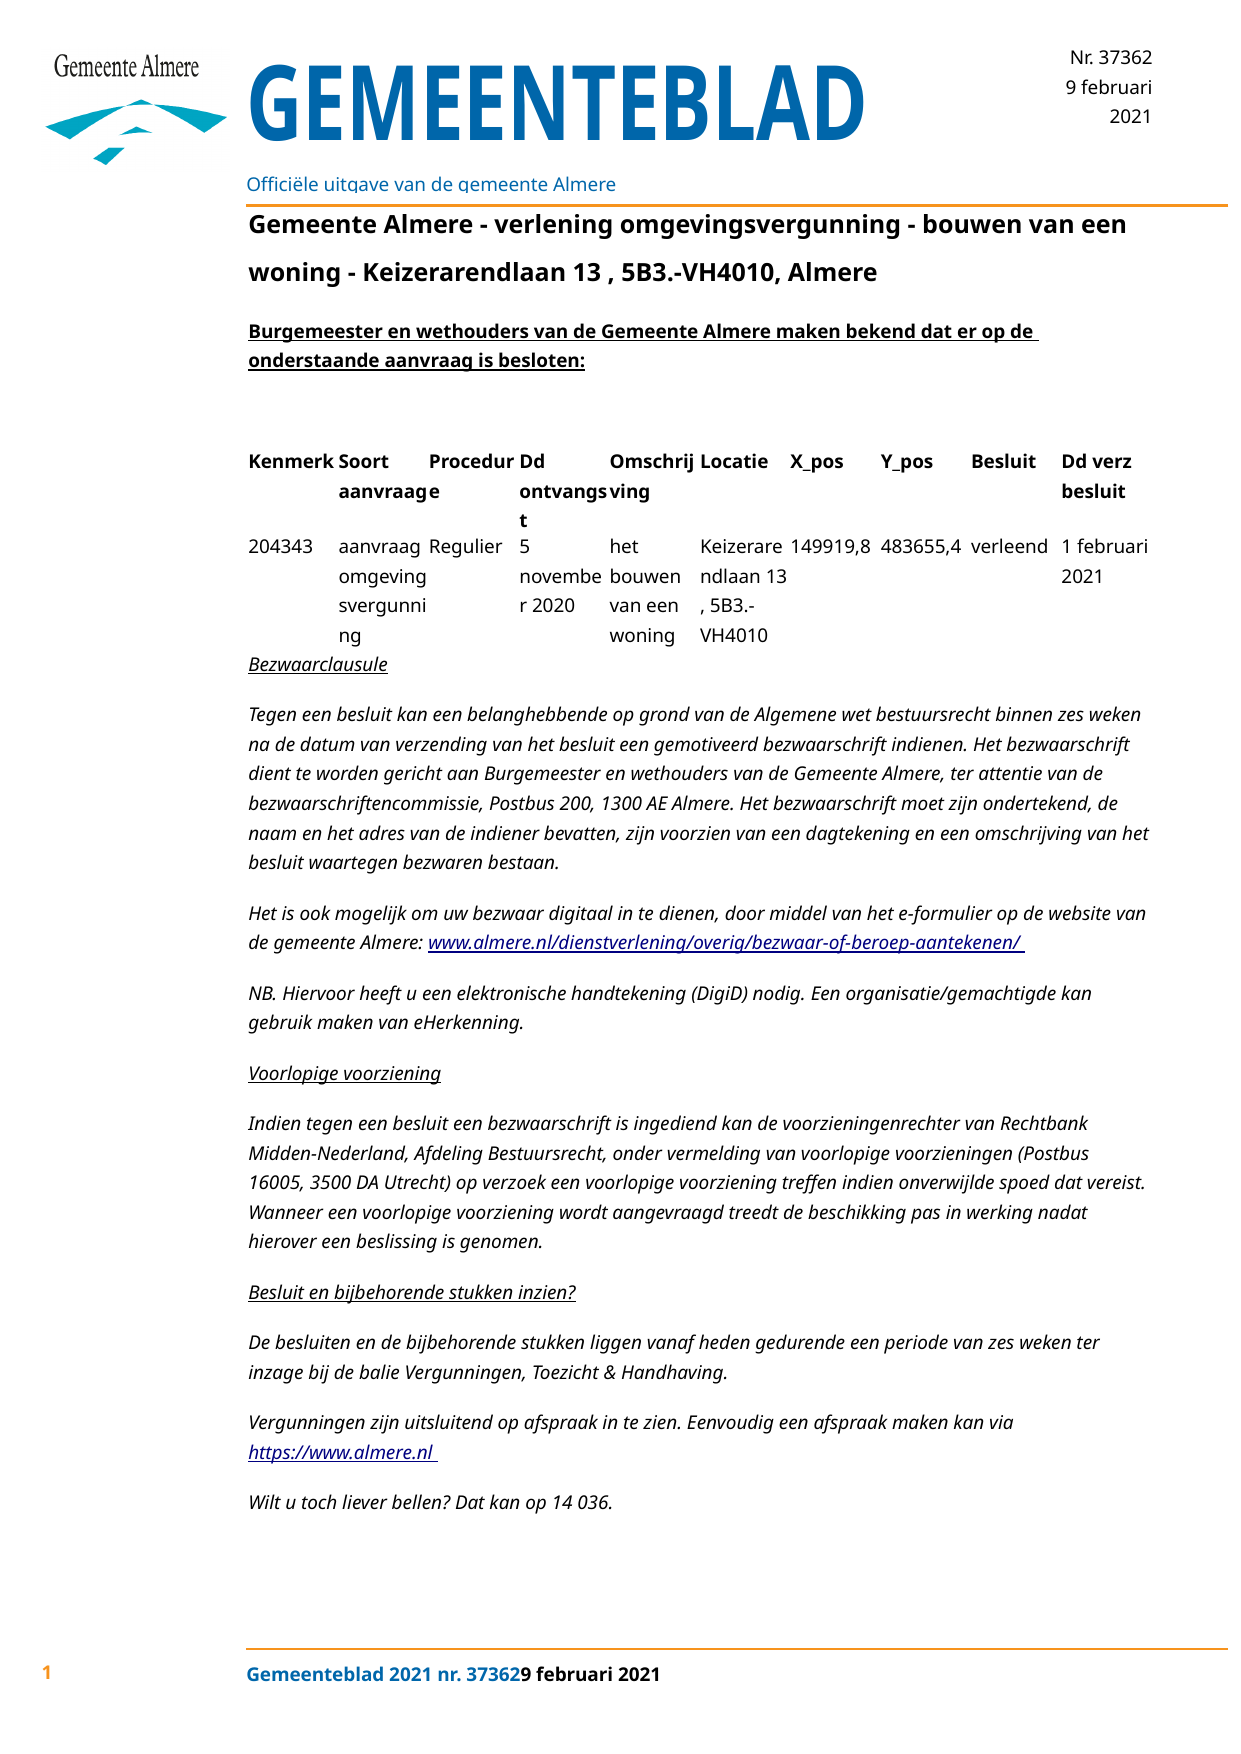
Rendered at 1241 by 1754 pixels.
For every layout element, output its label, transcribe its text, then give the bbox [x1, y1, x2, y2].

table_cell het bouwen van een woning [609, 533, 700, 648]
table_header Locatie [700, 449, 790, 533]
table_header Y_pos [881, 449, 971, 533]
table_header X_pos [790, 449, 881, 533]
table_cell 1 februari 2021 [1061, 533, 1152, 648]
table_cell Keizerarendlaan 13 , 5B3.-VH4010 [700, 533, 790, 648]
text Wilt u toch liever bellen? Dat kan op 14 036. [248, 1489, 1152, 1515]
table_cell 483655,4 [881, 533, 971, 648]
table_header Soort aanvraag [338, 449, 429, 533]
table_cell 5 november 2020 [519, 533, 609, 648]
text De besluiten en de bijbehorende stukken liggen vanaf heden gedurende een periode van zes weken ter inzage bij de balie Vergunningen, Toezicht & Handhaving. [248, 1329, 1152, 1385]
table_header Procedure [429, 449, 519, 533]
text Besluit en bijbehorende stukken inzien? [248, 1279, 1152, 1305]
text Bezwaarclausule [248, 651, 1152, 677]
text NB. Hiervoor heeft u een elektronische handtekening (DigiD) nodig. Een organisatie/gemachtigde kan gebruik maken van eHerkenning. [248, 980, 1152, 1035]
text Gemeente Almere - verlening omgevingsvergunning - bouwen van een woning - Keizerarendlaan 13 , 5B3.-VH4010, Almere [248, 207, 1152, 288]
table_cell 149919,8 [790, 533, 881, 648]
picture [41, 47, 231, 172]
table_header Dd verz besluit [1061, 449, 1152, 533]
text Indien tegen een besluit een bezwaarschrift is ingediend kan de voorzieningenrechter van Rechtbank Midden-Nederland, Afdeling Bestuursrecht, onder vermelding van voorlopige voorzieningen (Postbus 16005, 3500 DA Utrecht) op verzoek een voorlopige voorziening treffen indien onverwijlde spoed dat vereist. Wanneer een voorlopige voorziening wordt aangevraagd treedt de beschikking pas in werking nadat hierover een beslissing is genomen. [248, 1110, 1152, 1254]
table_cell 204343 [248, 533, 338, 648]
text Vergunningen zijn uitsluitend op afspraak in te zien. Eenvoudig een afspraak maken kan via https://www.almere.nl [248, 1409, 1152, 1465]
table_cell aanvraag omgevingsvergunning [338, 533, 429, 648]
table_header Dd ontvangst [519, 449, 609, 533]
table_cell verleend [971, 533, 1061, 648]
table_header Besluit [971, 449, 1061, 533]
text Burgemeester en wethouders van de Gemeente Almere maken bekend dat er op de onderstaande aanvraag is besloten: [248, 318, 1152, 373]
table_header Omschrijving [609, 449, 700, 533]
text Voorlopige voorziening [248, 1060, 1152, 1086]
text Tegen een besluit kan een belanghebbende op grond van de Algemene wet bestuursrecht binnen zes weken na de datum van verzending van het besluit een gemotiveerd bezwaarschrift indienen. Het bezwaarschrift dient te worden gericht aan Burgemeester en wethouders van de Gemeente Almere, ter attentie van de bezwaarschriftencommissie, Postbus 200, 1300 AE Almere. Het bezwaarschrift moet zijn ondertekend, de naam en het adres van de indiener bevatten, zijn voorzien van een dagtekening en een omschrijving van het besluit waartegen bezwaren bestaan. [248, 701, 1152, 875]
table_cell Regulier [429, 533, 519, 648]
table_header Kenmerk [248, 449, 338, 533]
text Het is ook mogelijk om uw bezwaar digitaal in te dienen, door middel van het e-formulier op de website van de gemeente Almere: www.almere.nl/dienstverlening/overig/bezwaar-of-beroep-aantekenen/ [248, 900, 1152, 955]
